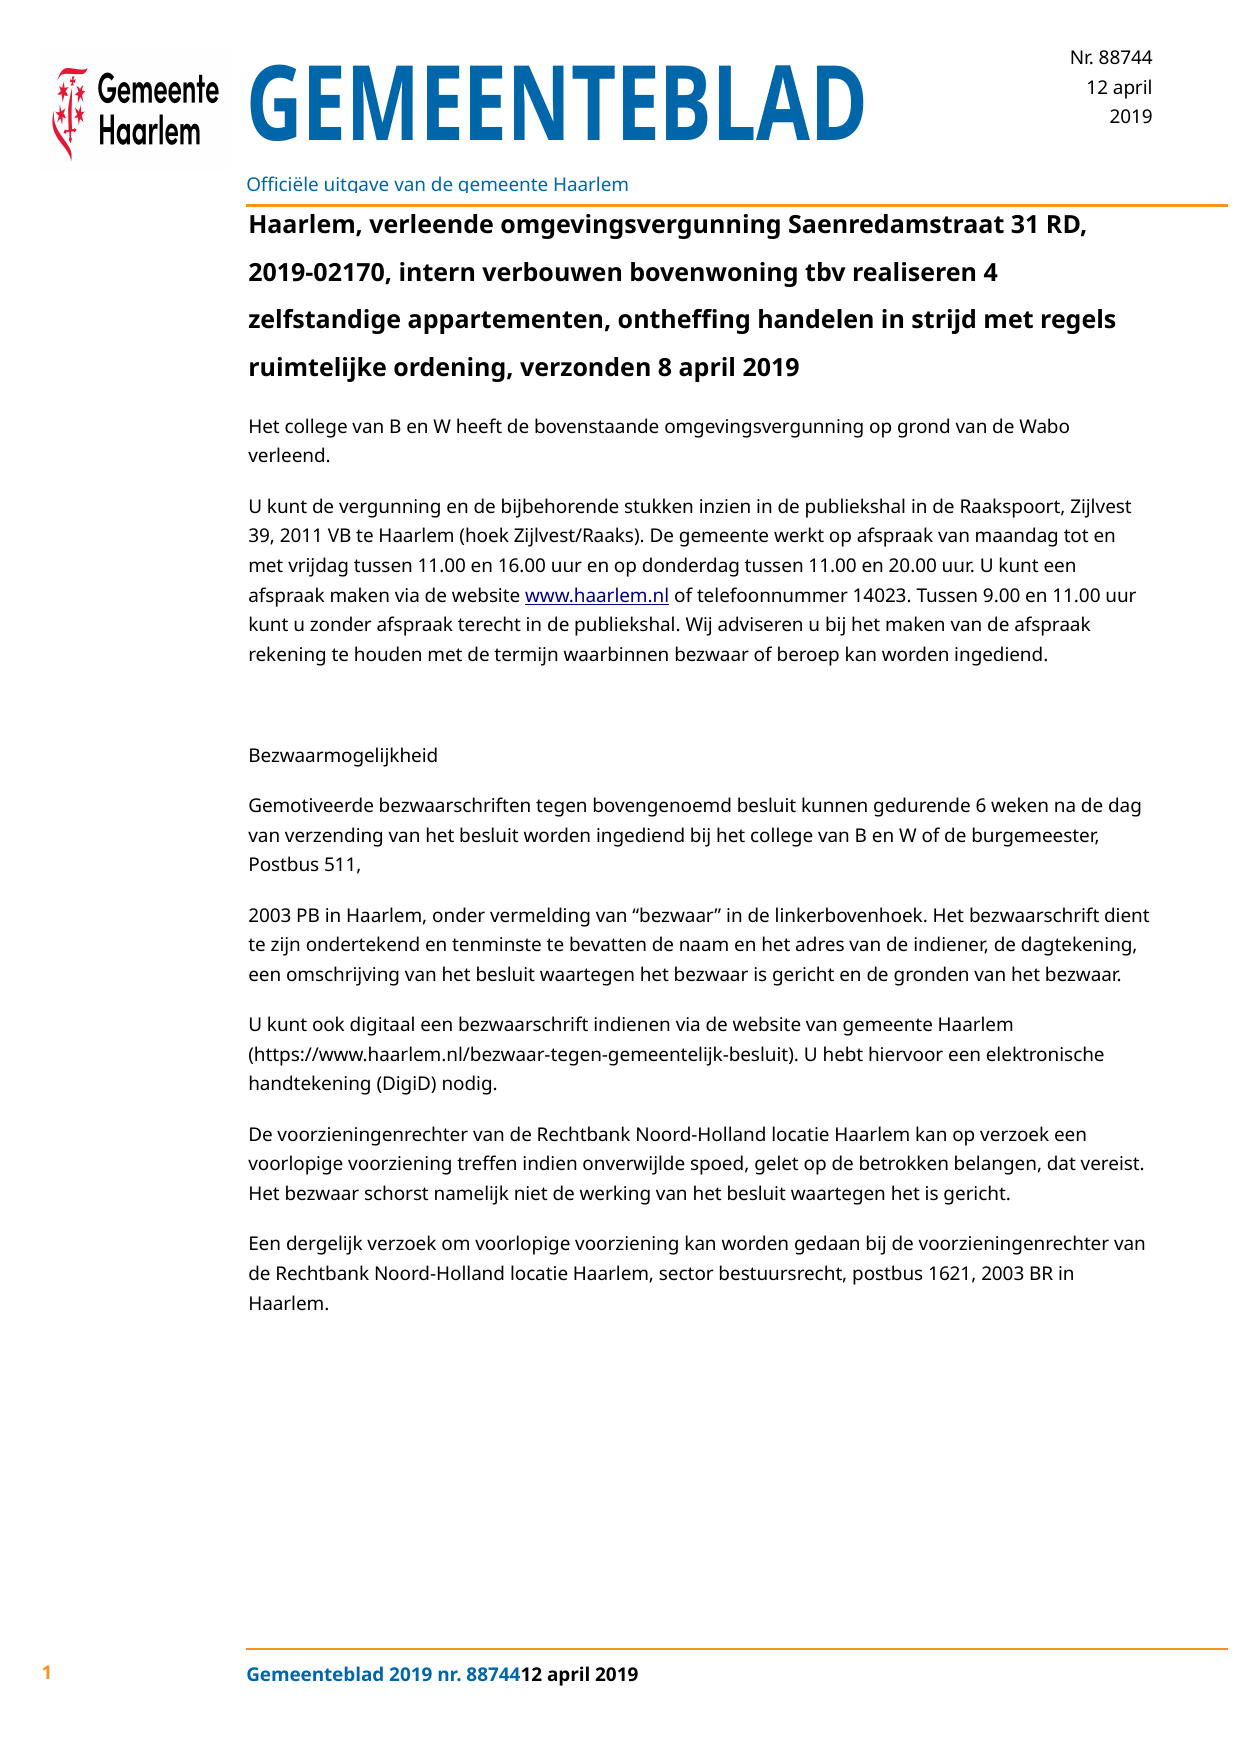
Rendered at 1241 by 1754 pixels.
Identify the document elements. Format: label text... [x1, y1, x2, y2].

picture [41, 47, 231, 172]
text Haarlem, verleende omgevingsvergunning Saenredamstraat 31 RD, 2019-02170, intern verbouwen bovenwoning tbv realiseren 4 zelfstandige appartementen, ontheffing handelen in strijd met regels ruimtelijke ordening, verzonden 8 april 2019 [248, 207, 1152, 384]
text 2003 PB in Haarlem, onder vermelding van “bezwaar” in de linkerbovenhoek. Het bezwaarschrift dient te zijn ondertekend en tenminste te bevatten de naam en het adres van de indiener, de dagtekening, een omschrijving van het besluit waartegen het bezwaar is gericht en de gronden van het bezwaar. [248, 902, 1152, 987]
text Een dergelijk verzoek om voorlopige voorziening kan worden gedaan bij de voorzieningenrechter van de Rechtbank Noord-Holland locatie Haarlem, sector bestuursrecht, postbus 1621, 2003 BR in Haarlem. [248, 1231, 1152, 1316]
text Het college van B en W heeft de bovenstaande omgevingsvergunning op grond van de Wabo verleend. [248, 413, 1152, 468]
text U kunt de vergunning en de bijbehorende stukken inzien in de publiekshal in de Raakspoort, Zijlvest 39, 2011 VB te Haarlem (hoek Zijlvest/Raaks). De gemeente werkt op afspraak van maandag tot en met vrijdag tussen 11.00 en 16.00 uur en op donderdag tussen 11.00 en 20.00 uur. U kunt een afspraak maken via de website www.haarlem.nl of telefoonnummer 14023. Tussen 9.00 en 11.00 uur kunt u zonder afspraak terecht in de publiekshal. Wij adviseren u bij het maken van de afspraak rekening te houden met de termijn waarbinnen bezwaar of beroep kan worden ingediend. [248, 493, 1152, 667]
text De voorzieningenrechter van de Rechtbank Noord-Holland locatie Haarlem kan op verzoek een voorlopige voorziening treffen indien onverwijlde spoed, gelet op de betrokken belangen, dat vereist. Het bezwaar schorst namelijk niet de werking van het besluit waartegen het is gericht. [248, 1121, 1152, 1206]
text Bezwaarmogelijkheid [248, 742, 1152, 768]
text Gemotiveerde bezwaarschriften tegen bovengenoemd besluit kunnen gedurende 6 weken na de dag van verzending van het besluit worden ingediend bij het college van B en W of de burgemeester, Postbus 511, [248, 792, 1152, 877]
text U kunt ook digitaal een bezwaarschrift indienen via de website van gemeente Haarlem (https://www.haarlem.nl/bezwaar-tegen-gemeentelijk-besluit). U hebt hiervoor een elektronische handtekening (DigiD) nodig. [248, 1011, 1152, 1096]
